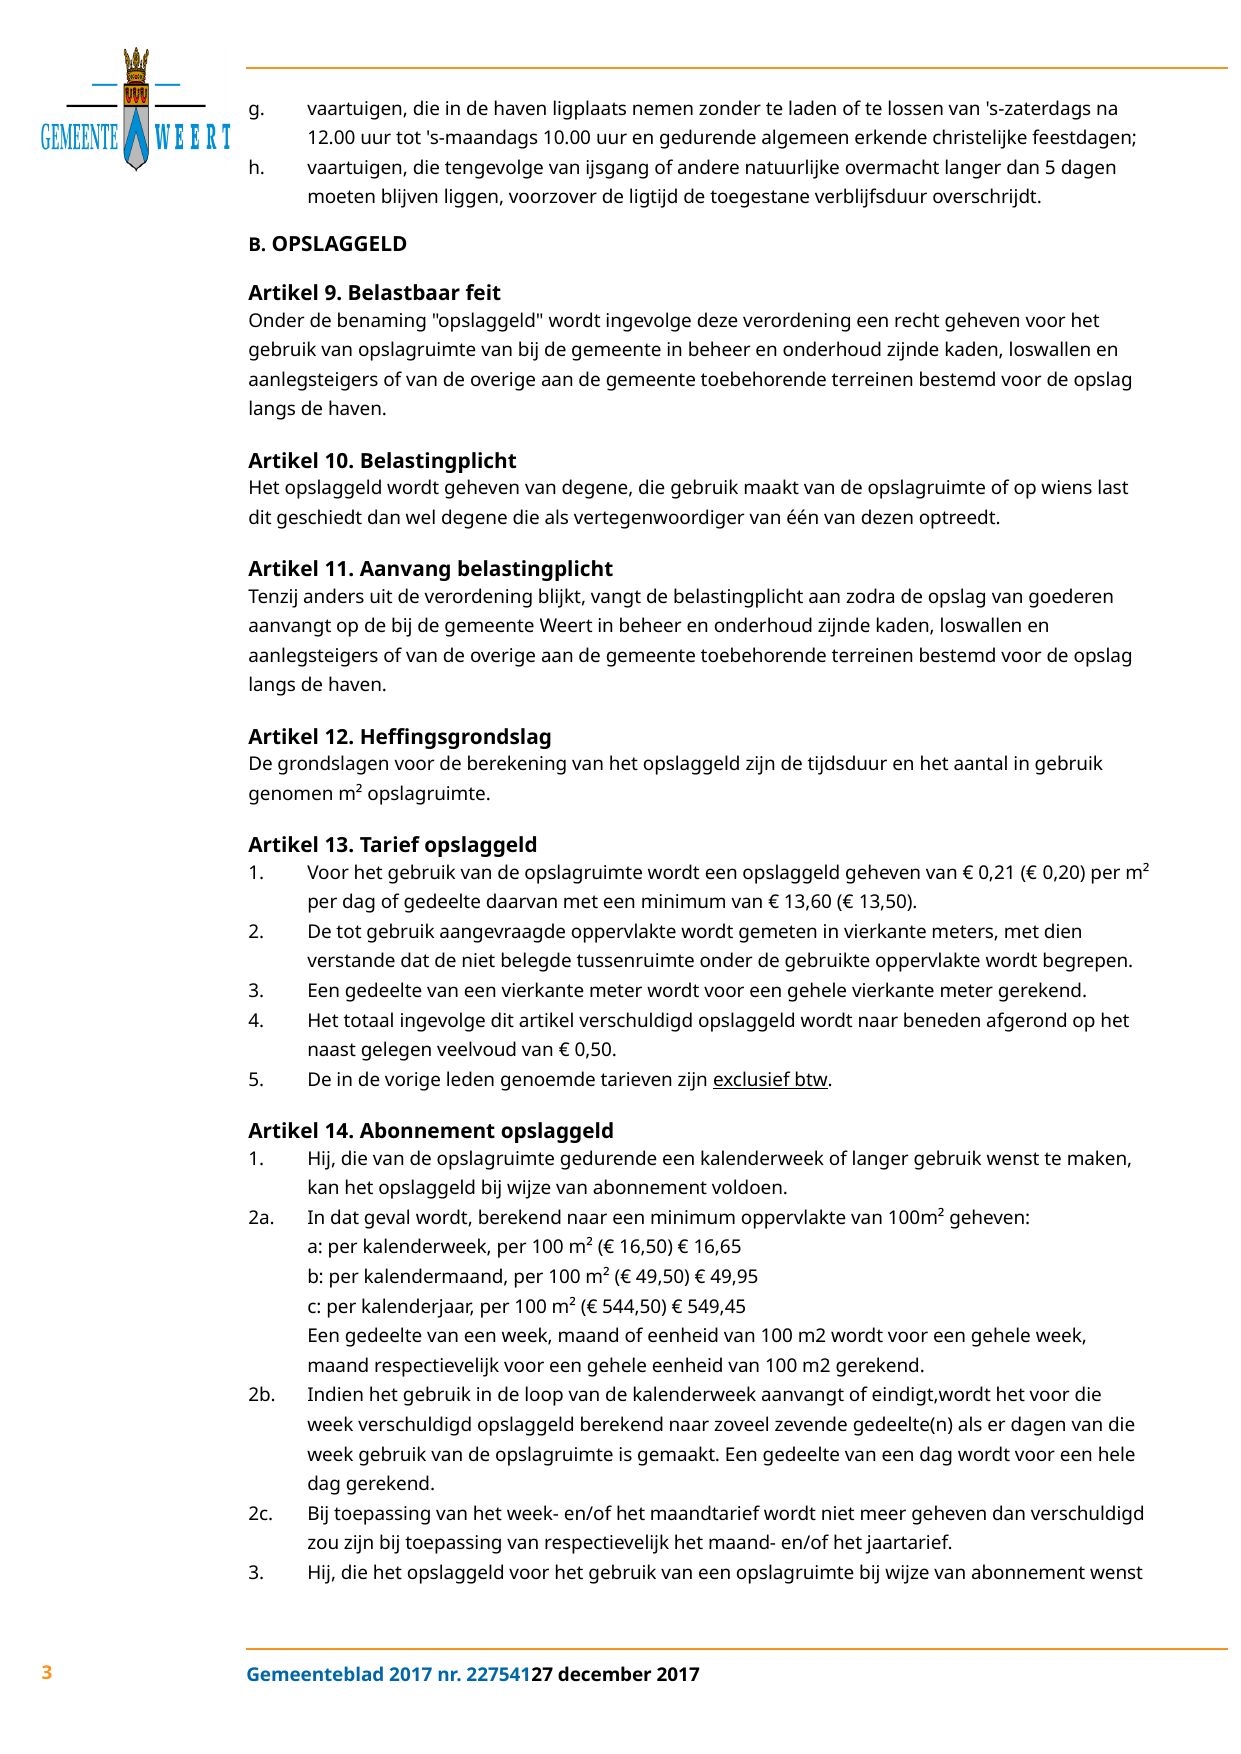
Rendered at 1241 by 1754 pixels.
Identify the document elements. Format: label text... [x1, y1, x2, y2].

list Indien het gebruik in de loop van de kalenderweek aanvangt of eindigt,wordt het voor die week verschuldigd opslaggeld berekend naar zoveel zevende gedeelte(n) als er dagen van die week gebruik van de opslagruimte is gemaakt. Een gedeelte van een dag wordt voor een hele dag gerekend. [248, 1382, 1152, 1496]
list Het totaal ingevolge dit artikel verschuldigd opslaggeld wordt naar beneden afgerond op het naast gelegen veelvoud van € 0,50. [248, 1007, 1152, 1062]
text Artikel 14. Abonnement opslaggeld [248, 1116, 1152, 1145]
list vaartuigen, die tengevolge van ijsgang of andere natuurlijke overmacht langer dan 5 dagen moeten blijven liggen, voorzover de ligtijd de toegestane verblijfsduur overschrijdt. [248, 154, 1152, 209]
list De tot gebruik aangevraagde oppervlakte wordt gemeten in vierkante meters, met dien verstande dat de niet belegde tussenruimte onder de gebruikte oppervlakte wordt begrepen. [248, 918, 1152, 973]
text Artikel 12. Heffingsgrondslag [248, 722, 1152, 751]
text Artikel 11. Aanvang belastingplicht [248, 554, 1152, 583]
list Hij, die het opslaggeld voor het gebruik van een opslagruimte bij wijze van abonnement wenst [248, 1559, 1152, 1585]
text Artikel 9. Belastbaar feit [248, 278, 1152, 307]
list vaartuigen, die in de haven ligplaats nemen zonder te laden of te lossen van 's-zaterdags na 12.00 uur tot 's-maandags 10.00 uur en gedurende algemeen erkende christelijke feestdagen; [248, 95, 1152, 150]
text Artikel 10. Belastingplicht [248, 446, 1152, 474]
picture [41, 47, 231, 172]
list In dat geval wordt, berekend naar een minimum oppervlakte van 100m² geheven: [248, 1204, 1152, 1230]
list Een gedeelte van een vierkante meter wordt voor een gehele vierkante meter gerekend. [248, 977, 1152, 1003]
list Een gedeelte van een week, maand of eenheid van 100 m2 wordt voor een gehele week, maand respectievelijk voor een gehele eenheid van 100 m2 gerekend. [248, 1322, 1152, 1378]
text B. OPSLAGGELD [248, 229, 1152, 258]
text Het opslaggeld wordt geheven van degene, die gebruik maakt van de opslagruimte of op wiens last dit geschiedt dan wel degene die als vertegenwoordiger van één van dezen optreedt. [248, 474, 1152, 530]
list Hij, die van de opslagruimte gedurende een kalenderweek of langer gebruik wenst te maken, kan het opslaggeld bij wijze van abonnement voldoen. [248, 1145, 1152, 1200]
list a: per kalenderweek, per 100 m² (€ 16,50) € 16,65 [248, 1234, 1152, 1259]
text De grondslagen voor de berekening van het opslaggeld zijn de tijdsduur en het aantal in gebruik genomen m² opslagruimte. [248, 751, 1152, 806]
text Artikel 13. Tarief opslaggeld [248, 831, 1152, 859]
text Tenzij anders uit de verordening blijkt, vangt de belastingplicht aan zodra de opslag van goederen aanvangt op de bij de gemeente Weert in beheer en onderhoud zijnde kaden, loswallen en aanlegsteigers of van de overige aan de gemeente toebehorende terreinen bestemd voor de opslag langs de haven. [248, 583, 1152, 697]
list Bij toepassing van het week- en/of het maandtarief wordt niet meer geheven dan verschuldigd zou zijn bij toepassing van respectievelijk het maand- en/of het jaartarief. [248, 1500, 1152, 1555]
list De in de vorige leden genoemde tarieven zijn exclusief btw. [248, 1066, 1152, 1092]
list c: per kalenderjaar, per 100 m² (€ 544,50) € 549,45 [248, 1293, 1152, 1318]
text Onder de benaming "opslaggeld" wordt ingevolge deze verordening een recht geheven voor het gebruik van opslagruimte van bij de gemeente in beheer en onderhoud zijnde kaden, loswallen en aanlegsteigers of van de overige aan de gemeente toebehorende terreinen bestemd voor de opslag langs de haven. [248, 307, 1152, 421]
list b: per kalendermaand, per 100 m² (€ 49,50) € 49,95 [248, 1263, 1152, 1289]
list Voor het gebruik van de opslagruimte wordt een opslaggeld geheven van € 0,21 (€ 0,20) per m² per dag of gedeelte daarvan met een minimum van € 13,60 (€ 13,50). [248, 859, 1152, 914]
